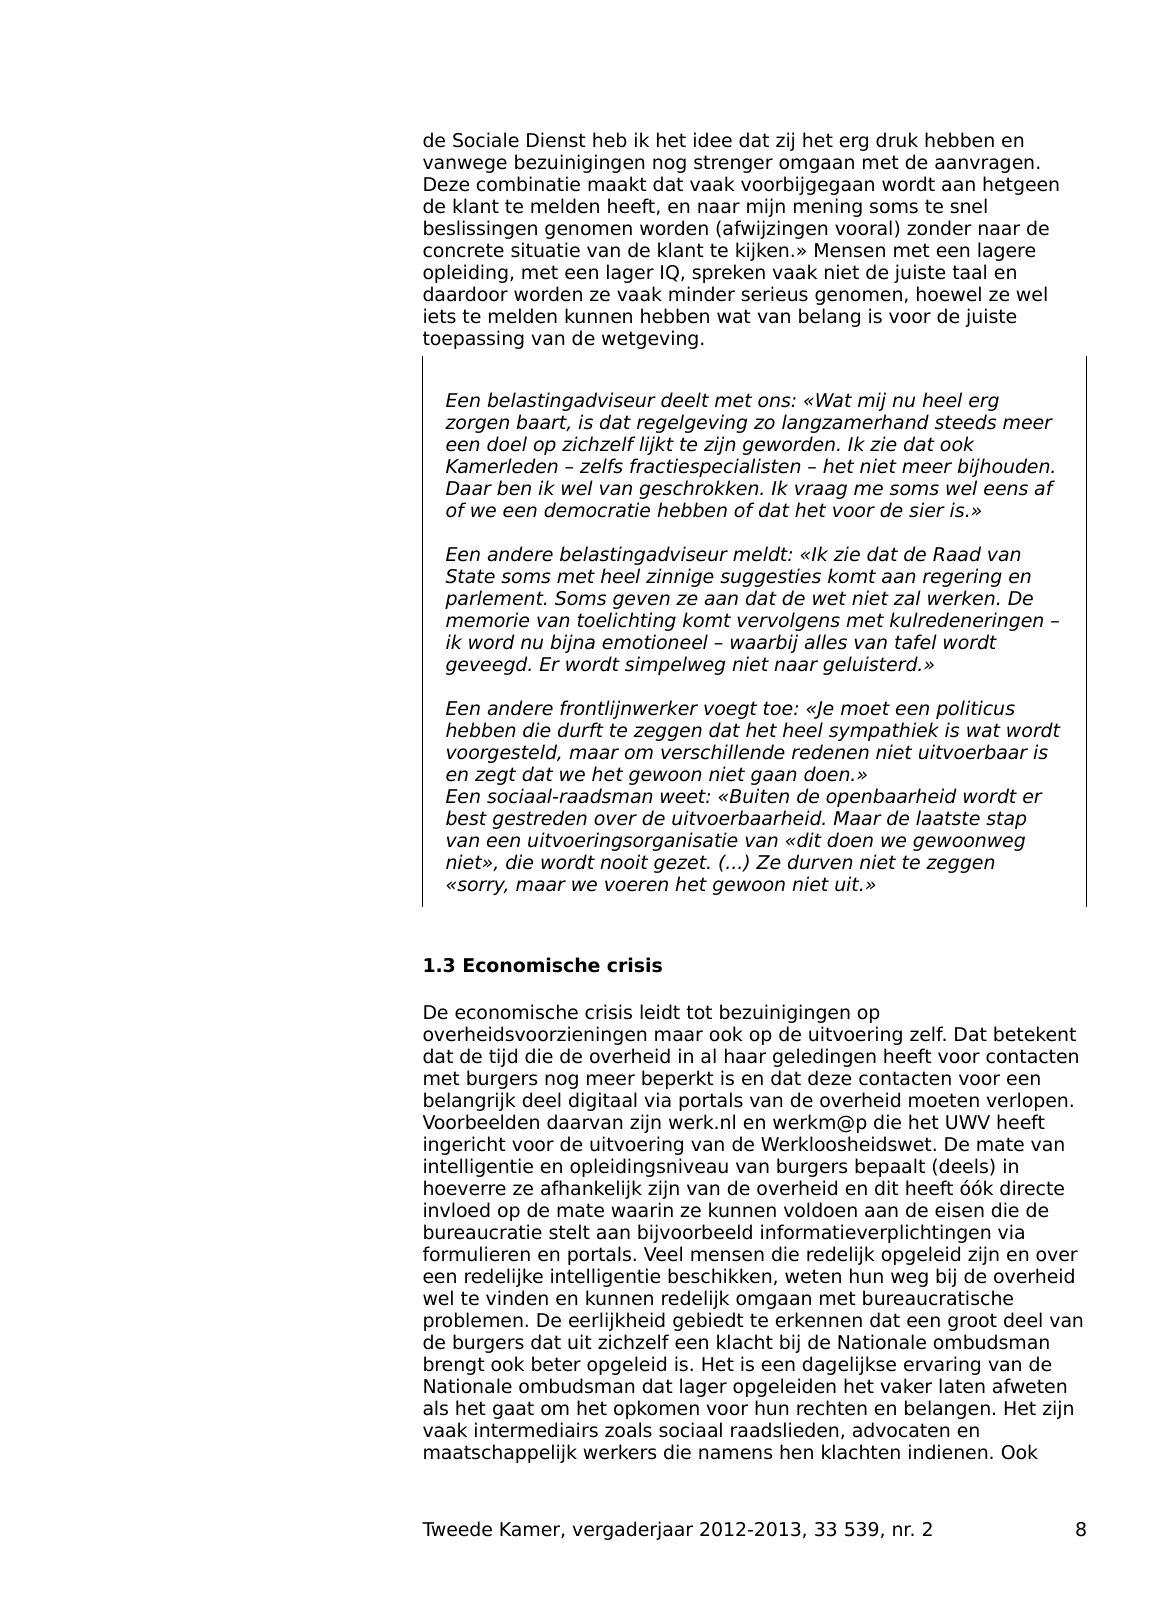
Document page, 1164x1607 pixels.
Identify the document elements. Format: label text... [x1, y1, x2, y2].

text de Sociale Dienst heb ik het idee dat zij het erg druk hebben en vanwege bezuinigingen nog strenger omgaan met de aanvragen. Deze combinatie maakt dat vaak voorbijgegaan wordt aan hetgeen de klant te melden heeft, en naar mijn mening soms te snel beslissingen genomen worden (afwijzingen vooral) zonder naar de concrete situatie van de klant te kijken.» Mensen met een lagere opleiding, met een lager IQ, spreken vaak niet de juiste taal en daardoor worden ze vaak minder serieus genomen, hoewel ze wel iets te melden kunnen hebben wat van belang is voor de juiste toepassing van de wetgeving. [422, 130, 1087, 350]
table_header Een belastingadviseur deelt met ons: «Wat mij nu heel erg zorgen baart, is dat regelgeving zo langzamerhand steeds meer een doel op zichzelf lijkt te zijn geworden. Ik zie dat ook Kamerleden – zelfs fractiespecialisten – het niet meer bijhouden. Daar ben ik wel van geschrokken. Ik vraag me soms wel eens af of we een democratie hebben of dat het voor de sier is.» Een andere belastingadviseur meldt: «Ik zie dat de Raad van State soms met heel zinnige suggesties komt aan regering en parlement. Soms geven ze aan dat de wet niet zal werken. De memorie van toelichting komt vervolgens met kulredeneringen – ik word nu bijna emotioneel – waarbij alles van tafel wordt geveegd. Er wordt simpelweg niet naar geluisterd.» Een andere frontlijnwerker voegt toe: «Je moet een politicus hebben die durft te zeggen dat het heel sympathiek is wat wordt voorgesteld, maar om verschillende redenen niet uitvoerbaar is en zegt dat we het gewoon niet gaan doen.» Een sociaal-raadsman weet: «Buiten de openbaarheid wordt er best gestreden over de uitvoerbaarheid. Maar de laatste stap van een uitvoeringsorganisatie van «dit doen we gewoonweg niet», die wordt nooit gezet. (...) Ze durven niet te zeggen «sorry, maar we voeren het gewoon niet uit.» [423, 356, 1086, 907]
subtitle 1.3 Economische crisis [422, 955, 1087, 977]
text De economische crisis leidt tot bezuinigingen op overheidsvoorzieningen maar ook op de uitvoering zelf. Dat betekent dat de tijd die de overheid in al haar geledingen heeft voor contacten met burgers nog meer beperkt is en dat deze contacten voor een belangrijk deel digitaal via portals van de overheid moeten verlopen. Voorbeelden daarvan zijn werk.nl en werkm@p die het UWV heeft ingericht voor de uitvoering van de Werkloosheidswet. De mate van intelligentie en opleidingsniveau van burgers bepaalt (deels) in hoeverre ze afhankelijk zijn van de overheid en dit heeft óók directe invloed op de mate waarin ze kunnen voldoen aan de eisen die de bureaucratie stelt aan bijvoorbeeld informatieverplichtingen via formulieren en portals. Veel mensen die redelijk opgeleid zijn en over een redelijke intelligentie beschikken, weten hun weg bij de overheid wel te vinden en kunnen redelijk omgaan met bureaucratische problemen. De eerlijkheid gebiedt te erkennen dat een groot deel van de burgers dat uit zichzelf een klacht bij de Nationale ombudsman brengt ook beter opgeleid is. Het is een dagelijkse ervaring van de Nationale ombudsman dat lager opgeleiden het vaker laten afweten als het gaat om het opkomen voor hun rechten en belangen. Het zijn vaak intermediairs zoals sociaal raadslieden, advocaten en maatschappelijk werkers die namens hen klachten indienen. Ook [422, 1002, 1087, 1463]
